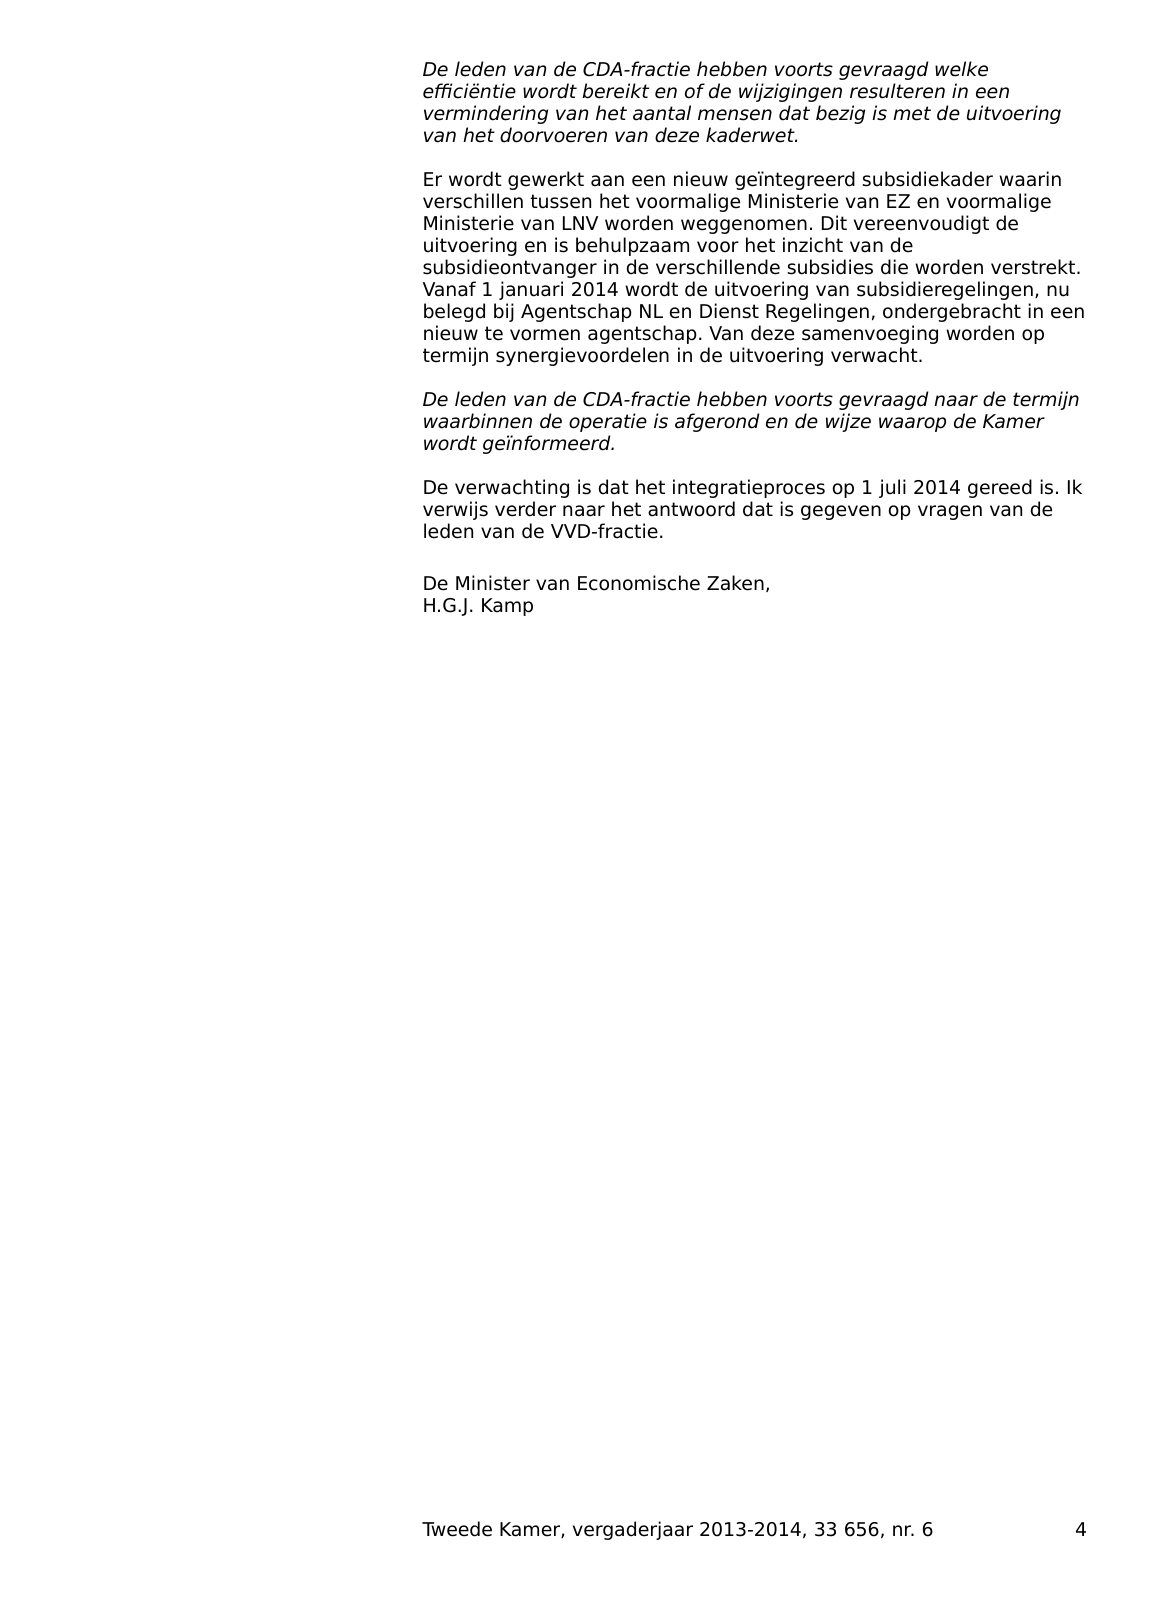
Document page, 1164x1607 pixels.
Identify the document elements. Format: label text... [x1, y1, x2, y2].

text De leden van de CDA-fractie hebben voorts gevraagd welke efficiëntie wordt bereikt en of de wijzigingen resulteren in een vermindering van het aantal mensen dat bezig is met de uitvoering van het doorvoeren van deze kaderwet. [422, 59, 1087, 147]
text De Minister van Economische Zaken, H.G.J. Kamp [422, 573, 1087, 617]
text De verwachting is dat het integratieproces op 1 juli 2014 gereed is. Ik verwijs verder naar het antwoord dat is gegeven op vragen van de leden van de VVD-fractie. [422, 477, 1087, 543]
text Er wordt gewerkt aan een nieuw geïntegreerd subsidiekader waarin verschillen tussen het voormalige Ministerie van EZ en voormalige Ministerie van LNV worden weggenomen. Dit vereenvoudigt de uitvoering en is behulpzaam voor het inzicht van de subsidieontvanger in de verschillende subsidies die worden verstrekt. Vanaf 1 januari 2014 wordt de uitvoering van subsidieregelingen, nu belegd bij Agentschap NL en Dienst Regelingen, ondergebracht in een nieuw te vormen agentschap. Van deze samenvoeging worden op termijn synergievoordelen in de uitvoering verwacht. [422, 169, 1087, 367]
text De leden van de CDA-fractie hebben voorts gevraagd naar de termijn waarbinnen de operatie is afgerond en de wijze waarop de Kamer wordt geïnformeerd. [422, 389, 1087, 455]
